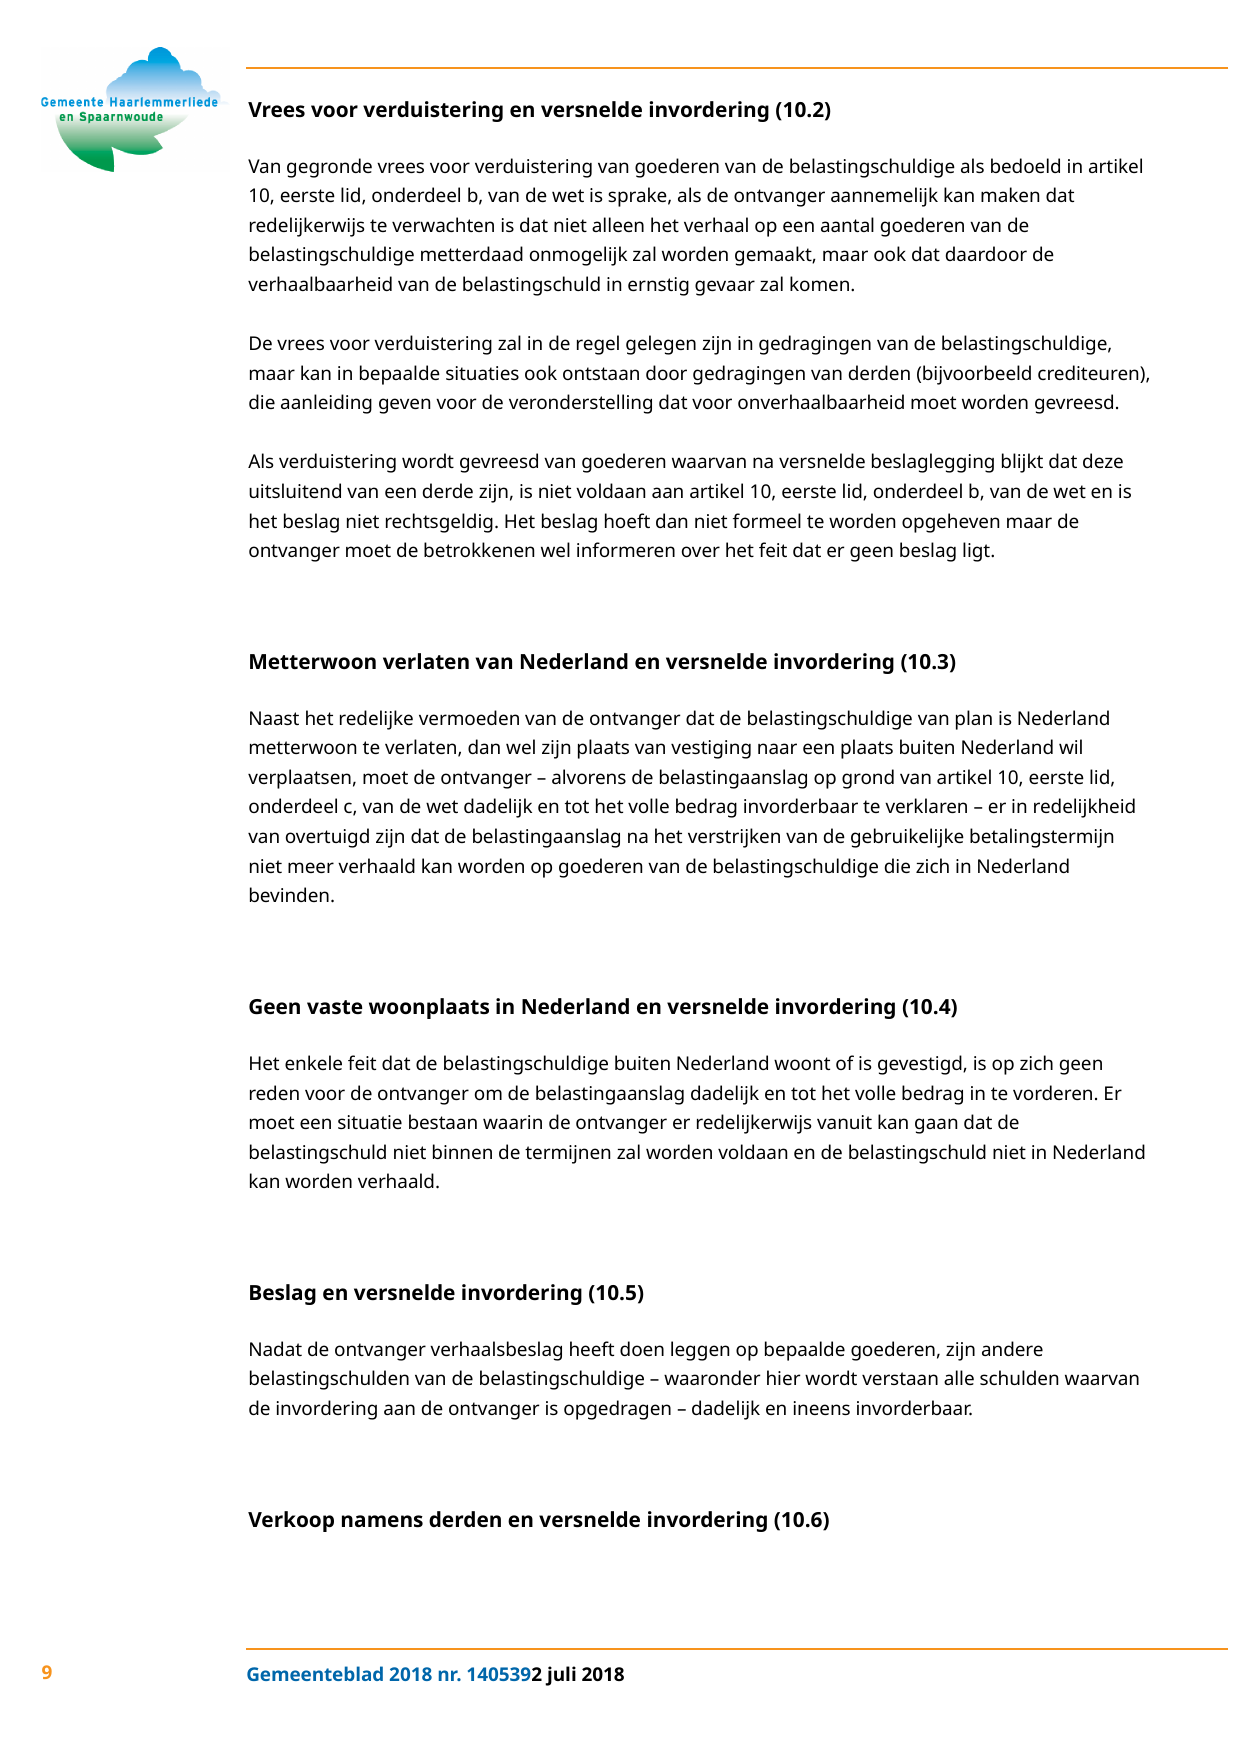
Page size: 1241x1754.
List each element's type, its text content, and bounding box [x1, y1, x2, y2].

text Als verduistering wordt gevreesd van goederen waarvan na versnelde beslaglegging blijkt dat deze uitsluitend van een derde zijn, is niet voldaan aan artikel 10, eerste lid, onderdeel b, van de wet en is het beslag niet rechtsgeldig. Het beslag hoeft dan niet formeel te worden opgeheven maar de ontvanger moet de betrokkenen wel informeren over het feit dat er geen beslag ligt. [248, 449, 1152, 563]
text Beslag en versnelde invordering (10.5) [248, 1278, 1152, 1306]
text Verkoop namens derden en versnelde invordering (10.6) [248, 1505, 1152, 1533]
text Naast het redelijke vermoeden van de ontvanger dat de belastingschuldige van plan is Nederland metterwoon te verlaten, dan wel zijn plaats van vestiging naar een plaats buiten Nederland wil verplaatsen, moet de ontvanger – alvorens de belastingaanslag op grond van artikel 10, eerste lid, onderdeel c, van de wet dadelijk en tot het volle bedrag invorderbaar te verklaren – er in redelijkheid van overtuigd zijn dat de belastingaanslag na het verstrijken van de gebruikelijke betalingstermijn niet meer verhaald kan worden op goederen van de belastingschuldige die zich in Nederland bevinden. [248, 705, 1152, 908]
picture [41, 47, 231, 172]
text Nadat de ontvanger verhaalsbeslag heeft doen leggen op bepaalde goederen, zijn andere belastingschulden van de belastingschuldige – waaronder hier wordt verstaan alle schulden waarvan de invordering aan de ontvanger is opgedragen – dadelijk en ineens invorderbaar. [248, 1336, 1152, 1421]
text Vrees voor verduistering en versnelde invordering (10.2) [248, 95, 1152, 123]
text De vrees voor verduistering zal in de regel gelegen zijn in gedragingen van de belastingschuldige, maar kan in bepaalde situaties ook ontstaan door gedragingen van derden (bijvoorbeeld crediteuren), die aanleiding geven voor de veronderstelling dat voor onverhaalbaarheid moet worden gevreesd. [248, 330, 1152, 415]
text Het enkele feit dat de belastingschuldige buiten Nederland woont of is gevestigd, is op zich geen reden voor de ontvanger om de belastingaanslag dadelijk en tot het volle bedrag in te vorderen. Er moet een situatie bestaan waarin de ontvanger er redelijkerwijs vanuit kan gaan dat de belastingschuld niet binnen de termijnen zal worden voldaan en de belastingschuld niet in Nederland kan worden verhaald. [248, 1050, 1152, 1194]
text Van gegronde vrees voor verduistering van goederen van de belastingschuldige als bedoeld in artikel 10, eerste lid, onderdeel b, van de wet is sprake, als de ontvanger aannemelijk kan maken dat redelijkerwijs te verwachten is dat niet alleen het verhaal op een aantal goederen van de belastingschuldige metterdaad onmogelijk zal worden gemaakt, maar ook dat daardoor de verhaalbaarheid van de belastingschuld in ernstig gevaar zal komen. [248, 153, 1152, 297]
text Geen vaste woonplaats in Nederland en versnelde invordering (10.4) [248, 992, 1152, 1021]
text Metterwoon verlaten van Nederland en versnelde invordering (10.3) [248, 647, 1152, 675]
